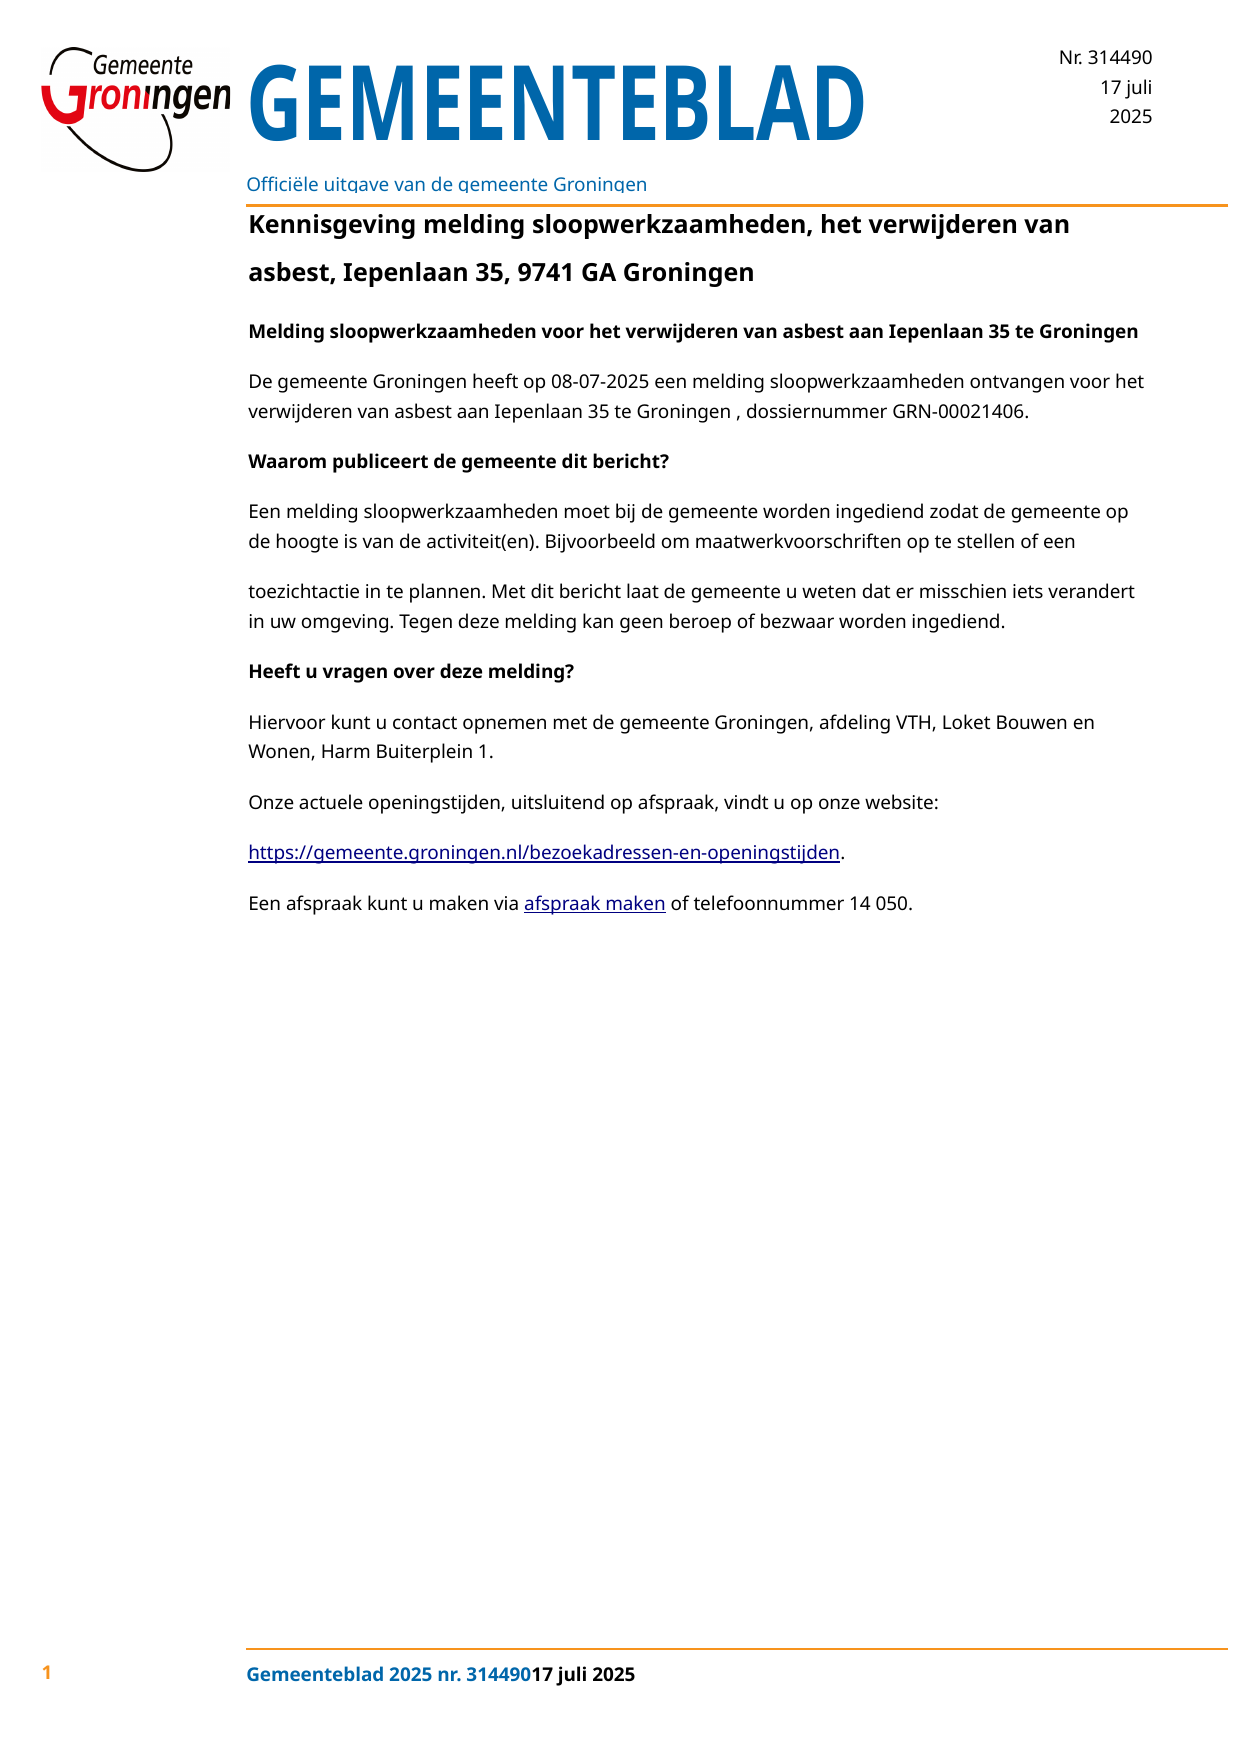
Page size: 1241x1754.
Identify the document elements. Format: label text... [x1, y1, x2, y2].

text Een melding sloopwerkzaamheden moet bij de gemeente worden ingediend zodat de gemeente op de hoogte is van de activiteit(en). Bijvoorbeeld om maatwerkvoorschriften op te stellen of een [248, 499, 1152, 554]
text Hiervoor kunt u contact opnemen met de gemeente Groningen, afdeling VTH, Loket Bouwen en Wonen, Harm Buiterplein 1. [248, 709, 1152, 764]
text Waarom publiceert de gemeente dit bericht? [248, 448, 1152, 474]
text toezichtactie in te plannen. Met dit bericht laat de gemeente u weten dat er misschien iets verandert in uw omgeving. Tegen deze melding kan geen beroep of bezwaar worden ingediend. [248, 579, 1152, 634]
text Heeft u vragen over deze melding? [248, 659, 1152, 684]
text Onze actuele openingstijden, uitsluitend op afspraak, vindt u op onze website: [248, 789, 1152, 815]
text Melding sloopwerkzaamheden voor het verwijderen van asbest aan Iepenlaan 35 te Groningen [248, 318, 1152, 344]
text https://gemeente.groningen.nl/bezoekadressen-en-openingstijden. [248, 839, 1152, 865]
text De gemeente Groningen heeft op 08-07-2025 een melding sloopwerkzaamheden ontvangen voor het verwijderen van asbest aan Iepenlaan 35 te Groningen , dossiernummer GRN-00021406. [248, 368, 1152, 424]
picture [41, 47, 231, 172]
text Kennisgeving melding sloopwerkzaamheden, het verwijderen van asbest, Iepenlaan 35, 9741 GA Groningen [248, 207, 1152, 288]
text Een afspraak kunt u maken via afspraak maken of telefoonnummer 14 050. [248, 890, 1152, 916]
